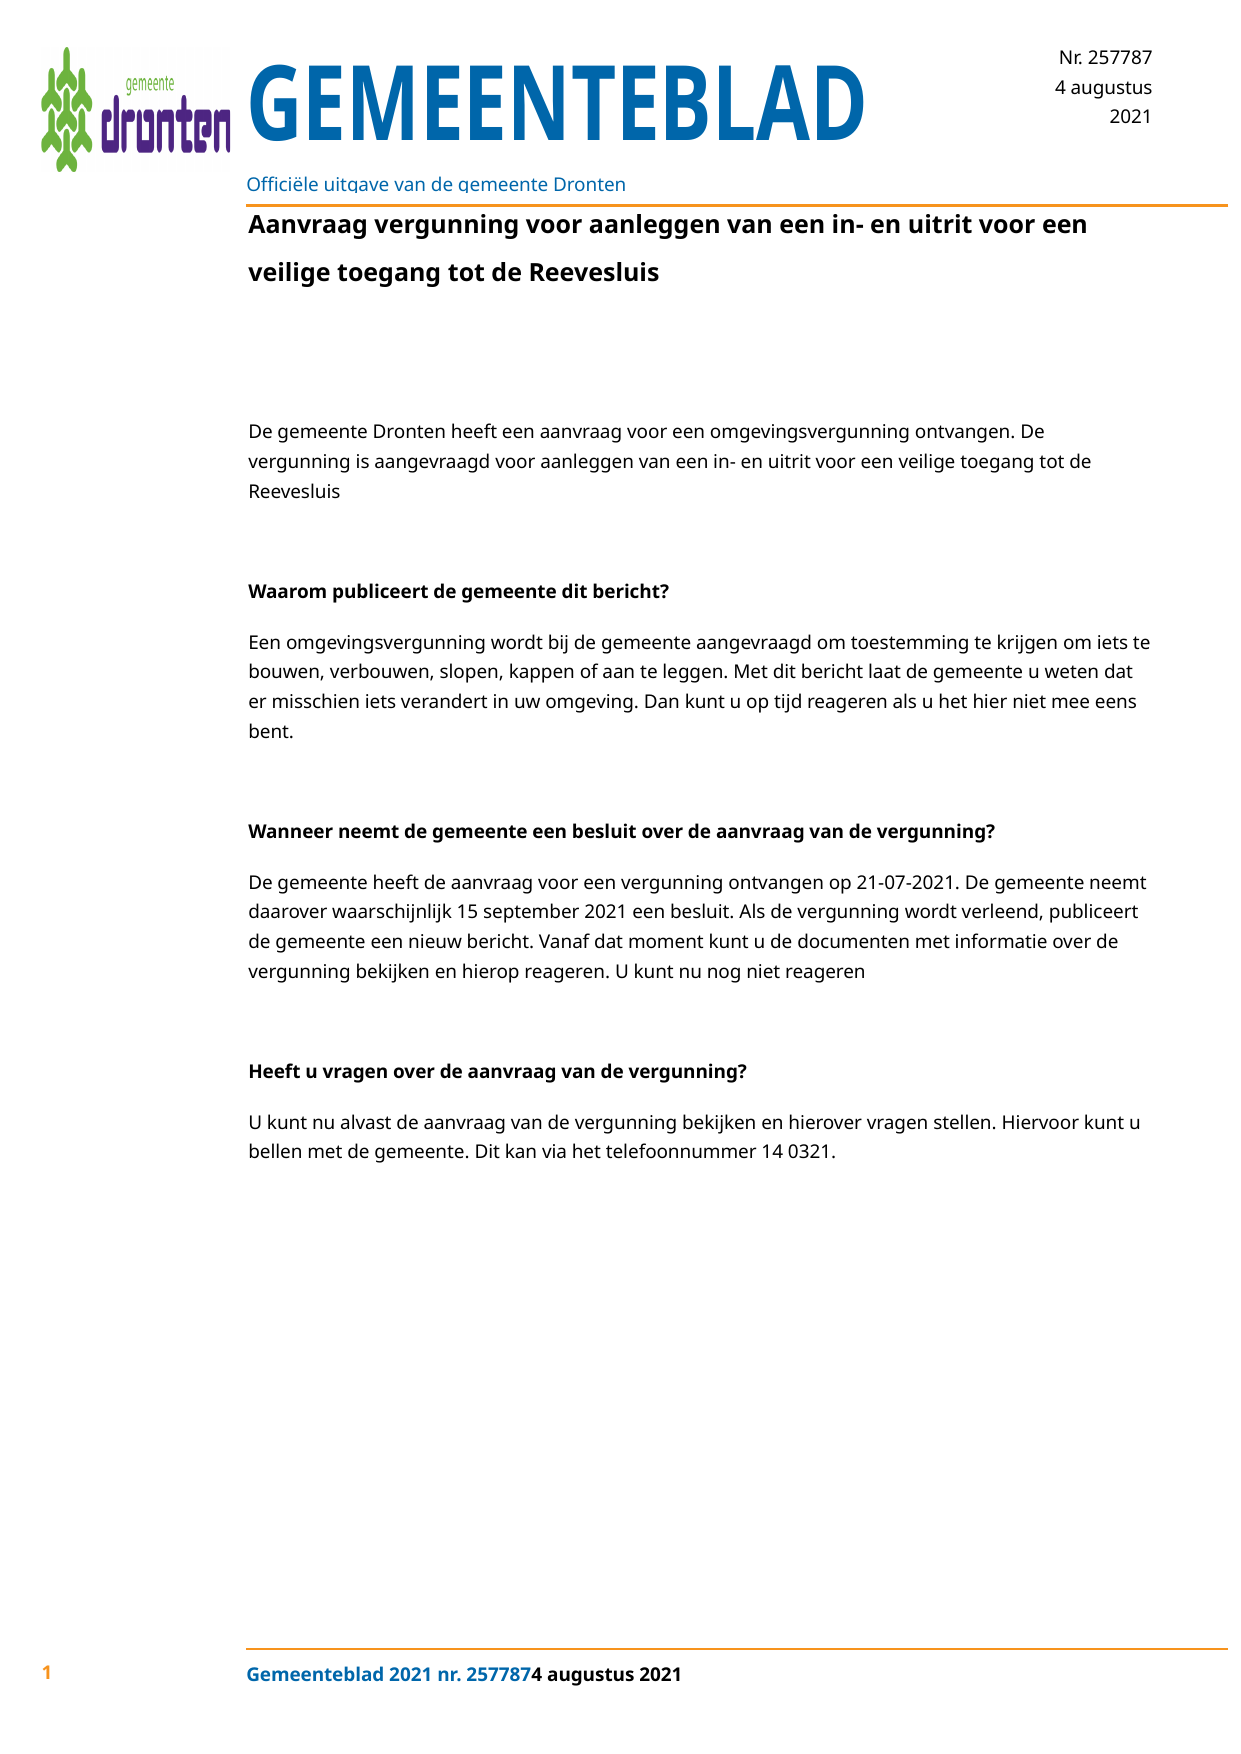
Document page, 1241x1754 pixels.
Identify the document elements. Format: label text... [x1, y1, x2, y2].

text De gemeente Dronten heeft een aanvraag voor een omgevingsvergunning ontvangen. De vergunning is aangevraagd voor aanleggen van een in- en uitrit voor een veilige toegang tot de Reevesluis [248, 419, 1152, 504]
text U kunt nu alvast de aanvraag van de vergunning bekijken en hierover vragen stellen. Hiervoor kunt u bellen met de gemeente. Dit kan via het telefoonnummer 14 0321. [248, 1109, 1152, 1164]
text Heeft u vragen over de aanvraag van de vergunning? [248, 1059, 1152, 1084]
text Een omgevingsvergunning wordt bij de gemeente aangevraagd om toestemming te krijgen om iets te bouwen, verbouwen, slopen, kappen of aan te leggen. Met dit bericht laat de gemeente u weten dat er misschien iets verandert in uw omgeving. Dan kunt u op tijd reageren als u het hier niet mee eens bent. [248, 629, 1152, 744]
text De gemeente heeft de aanvraag voor een vergunning ontvangen op 21-07-2021. De gemeente neemt daarover waarschijnlijk 15 september 2021 een besluit. Als de vergunning wordt verleend, publiceert de gemeente een nieuw bericht. Vanaf dat moment kunt u de documenten met informatie over de vergunning bekijken en hierop reageren. U kunt nu nog niet reageren [248, 869, 1152, 984]
picture [41, 47, 231, 172]
text Wanneer neemt de gemeente een besluit over de aanvraag van de vergunning? [248, 819, 1152, 844]
text Aanvraag vergunning voor aanleggen van een in- en uitrit voor een veilige toegang tot de Reevesluis [248, 207, 1152, 288]
text Waarom publiceert de gemeente dit bericht? [248, 579, 1152, 604]
